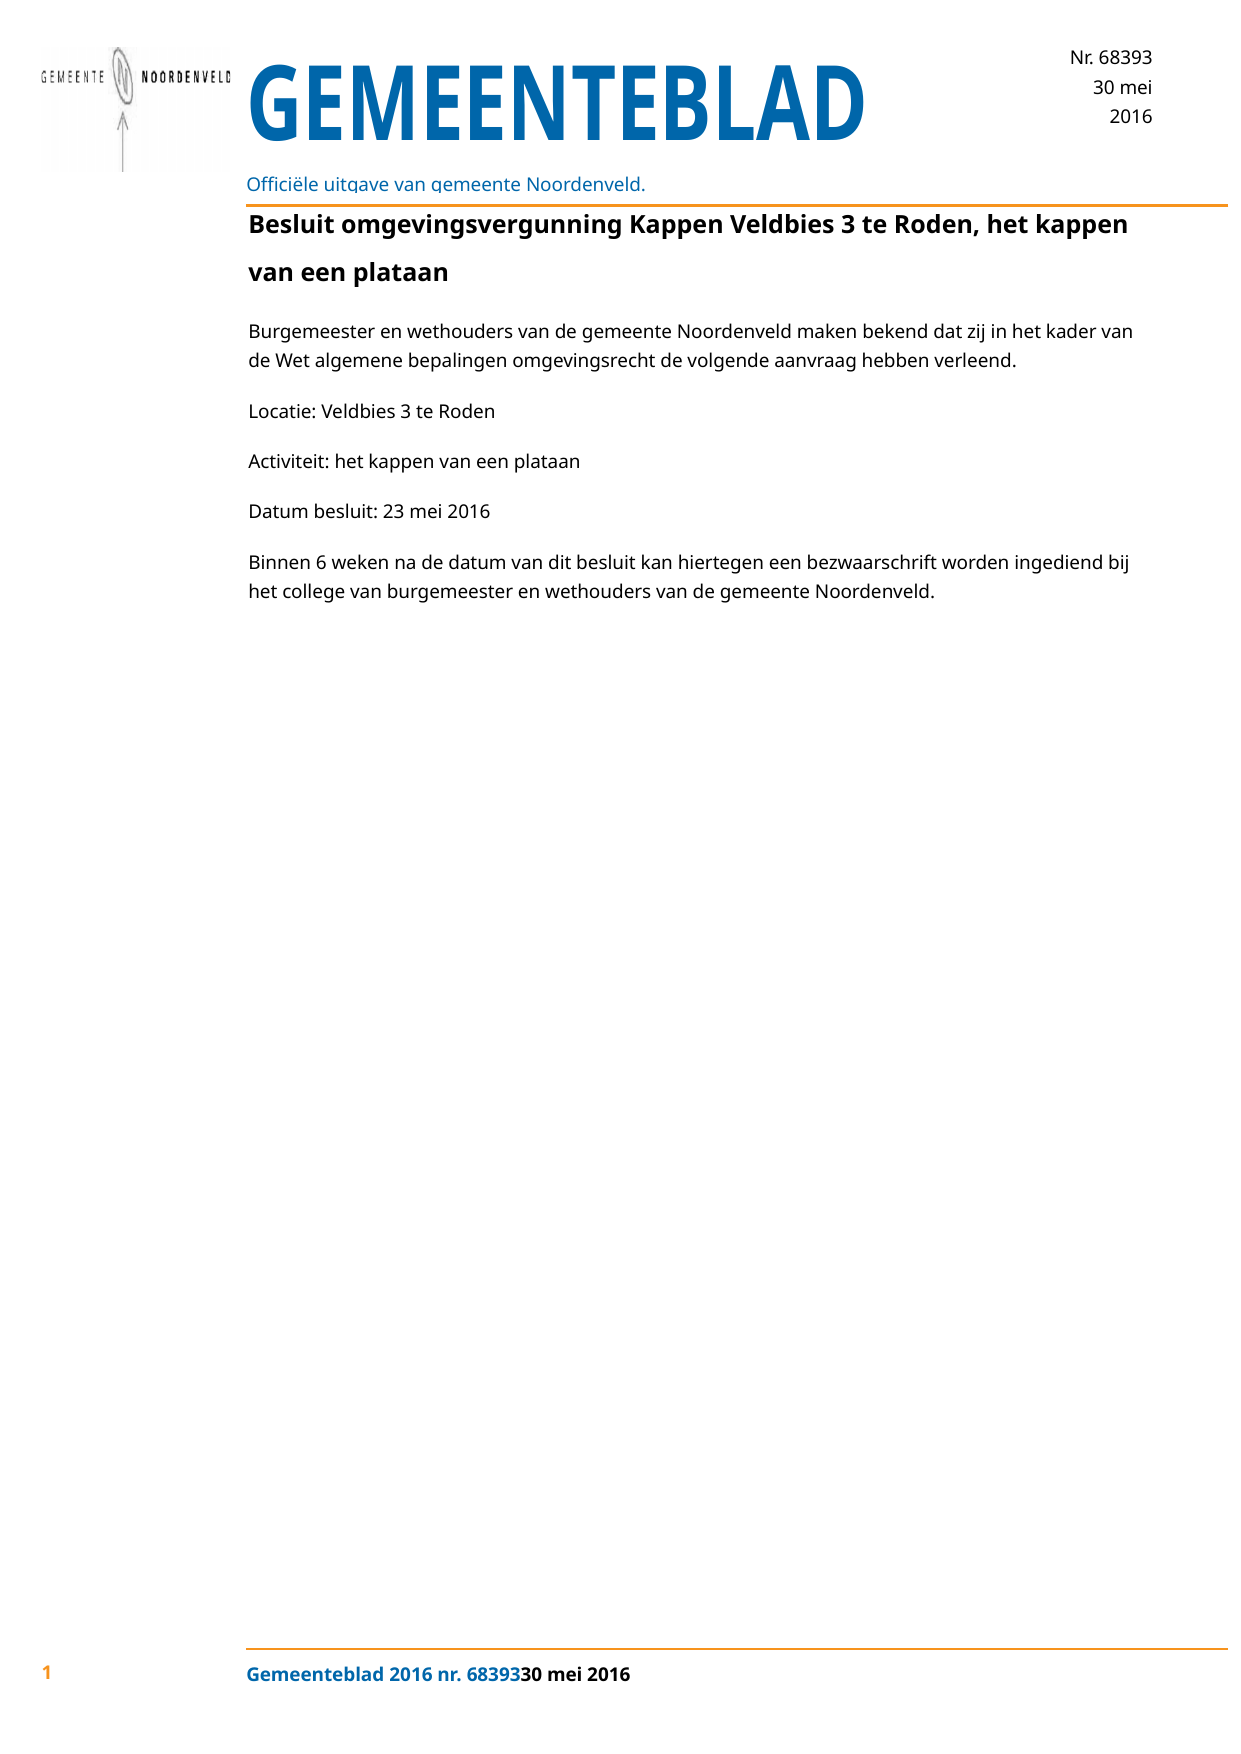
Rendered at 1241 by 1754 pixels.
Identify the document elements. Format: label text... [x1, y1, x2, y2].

text Datum besluit: 23 mei 2016 [248, 499, 1152, 524]
text Activiteit: het kappen van een plataan [248, 448, 1152, 474]
picture [41, 47, 231, 172]
text Besluit omgevingsvergunning Kappen Veldbies 3 te Roden, het kappen van een plataan [248, 207, 1152, 288]
text Burgemeester en wethouders van de gemeente Noordenveld maken bekend dat zij in het kader van de Wet algemene bepalingen omgevingsrecht de volgende aanvraag hebben verleend. [248, 318, 1152, 373]
text Binnen 6 weken na de datum van dit besluit kan hiertegen een bezwaarschrift worden ingediend bij het college van burgemeester en wethouders van de gemeente Noordenveld. [248, 549, 1152, 604]
text Locatie: Veldbies 3 te Roden [248, 398, 1152, 424]
